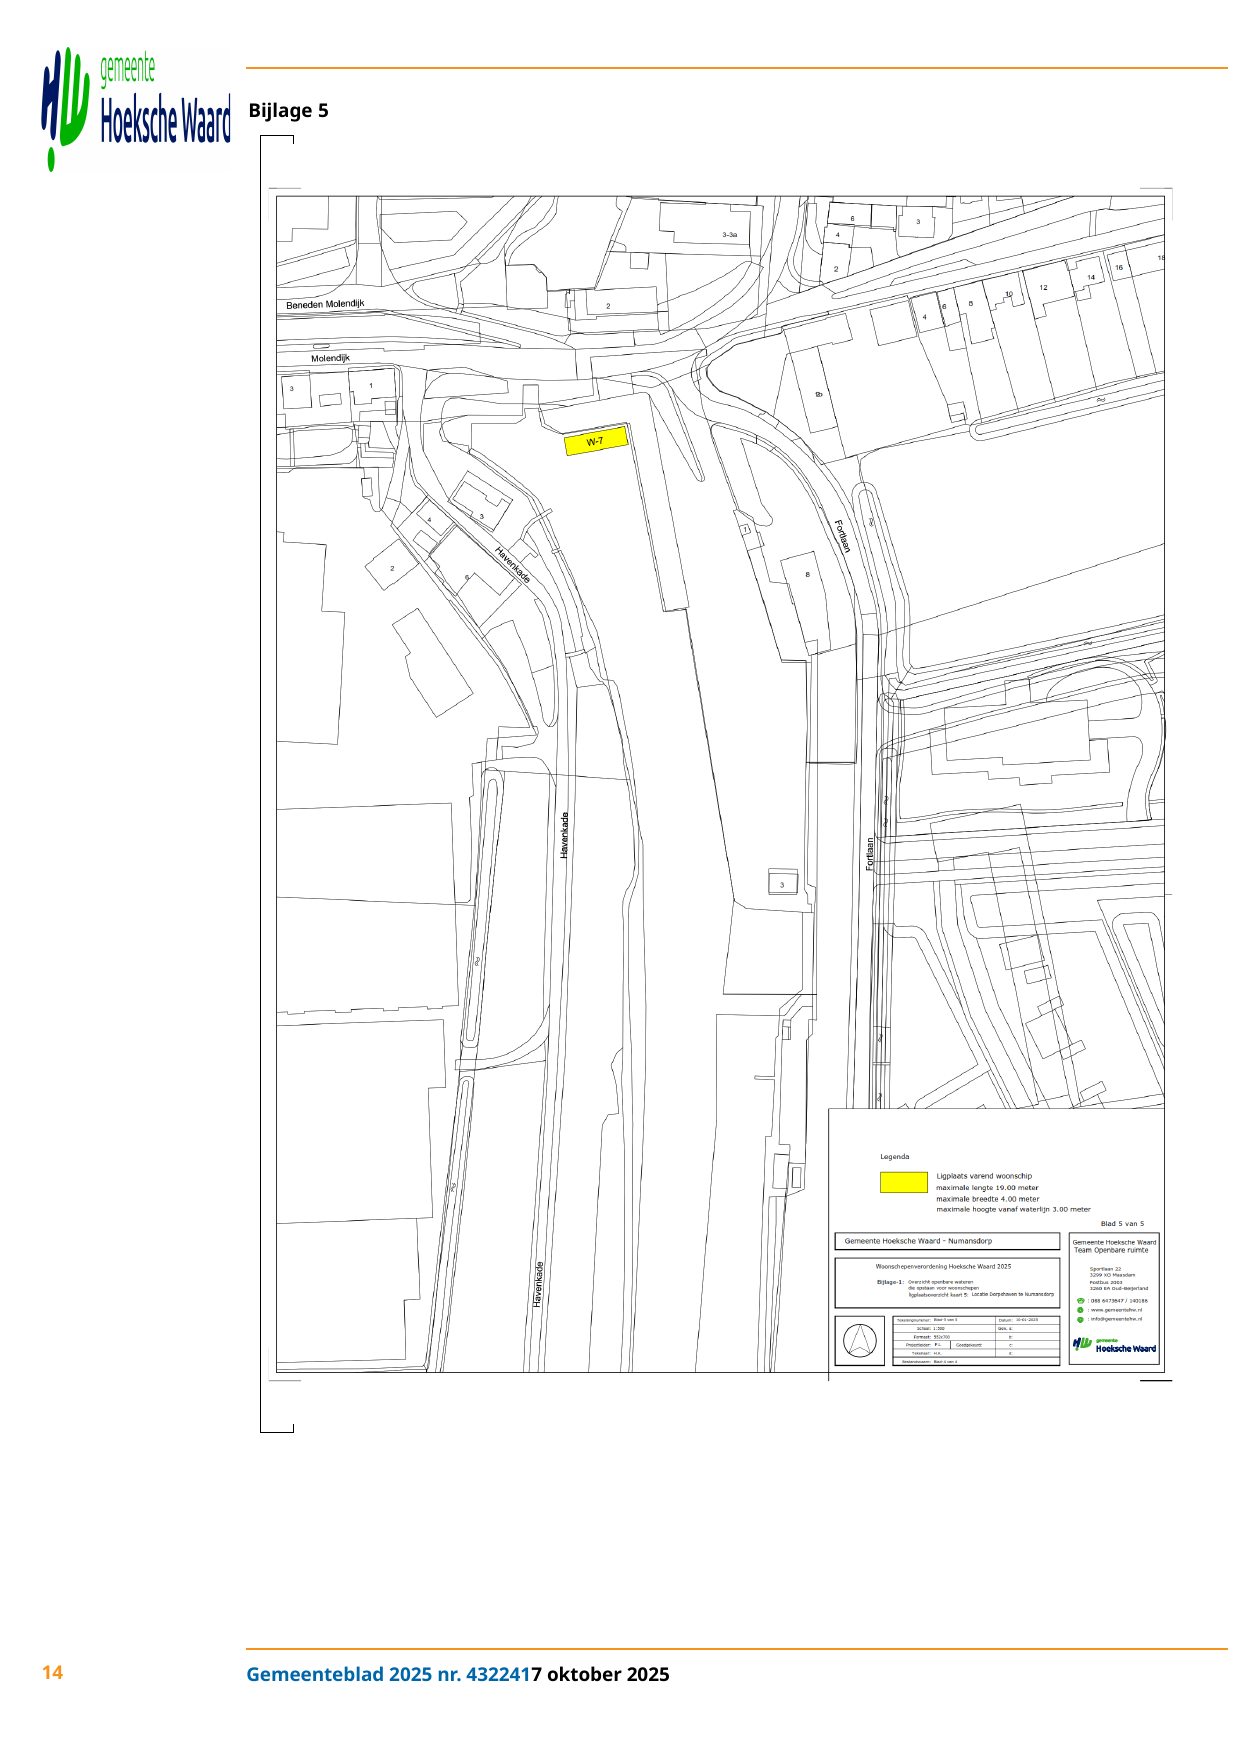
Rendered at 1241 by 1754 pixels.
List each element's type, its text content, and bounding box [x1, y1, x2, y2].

picture [268, 144, 1173, 1424]
picture [41, 47, 231, 172]
text Bijlage 5 [248, 95, 1152, 123]
